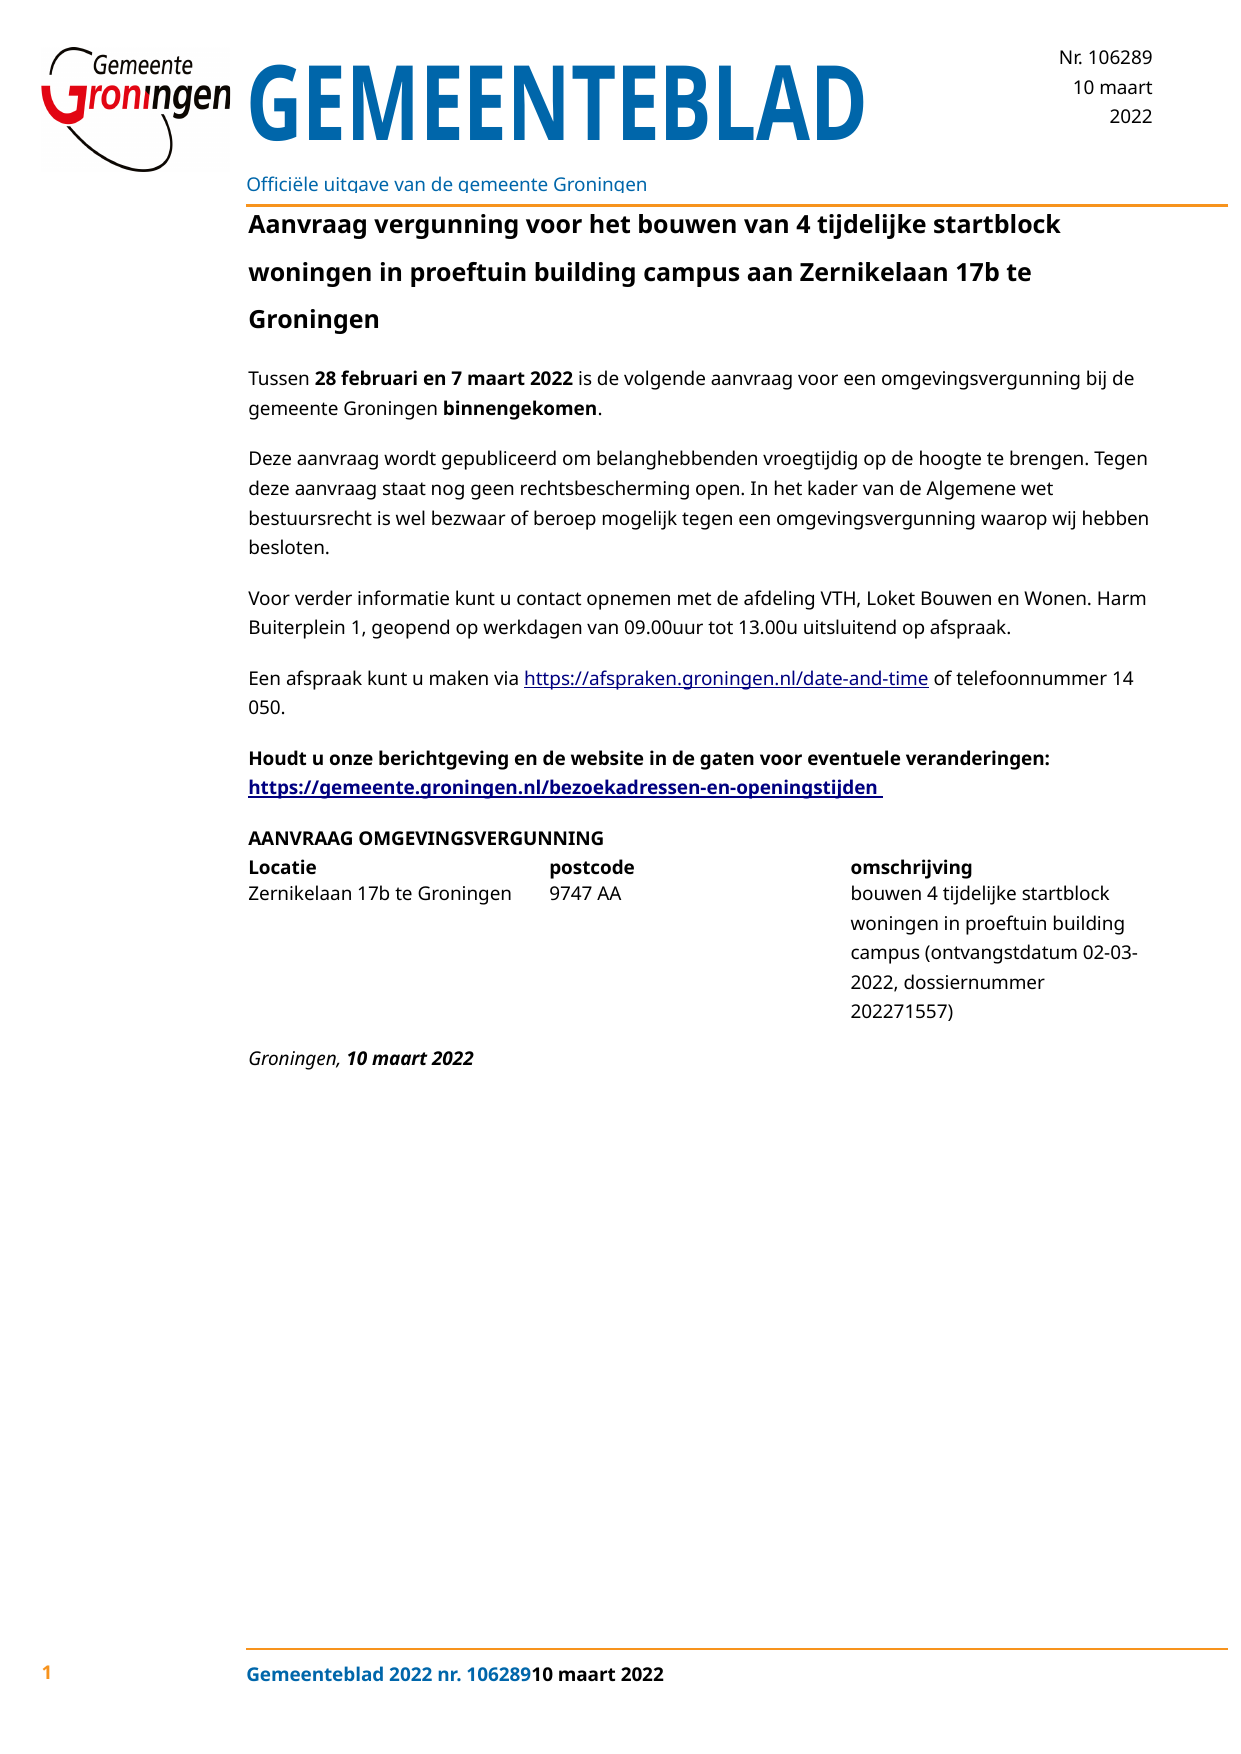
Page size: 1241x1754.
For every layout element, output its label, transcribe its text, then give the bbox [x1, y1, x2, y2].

text Aanvraag vergunning voor het bouwen van 4 tijdelijke startblock woningen in proeftuin building campus aan Zernikelaan 17b te Groningen [248, 207, 1152, 336]
text Deze aanvraag wordt gepubliceerd om belanghebbenden vroegtijdig op de hoogte te brengen. Tegen deze aanvraag staat nog geen rechtsbescherming open. In het kader van de Algemene wet bestuursrecht is wel bezwaar of beroep mogelijk tegen een omgevingsvergunning waarop wij hebben besloten. [248, 446, 1152, 560]
text AANVRAAG OMGEVINGSVERGUNNING [248, 825, 1152, 850]
table_cell 9747 AA [549, 880, 850, 1024]
text Een afspraak kunt u maken via https://afspraken.groningen.nl/date-and-time of telefoonnummer 14 050. [248, 665, 1152, 720]
table_cell Zernikelaan 17b te Groningen [248, 880, 549, 1024]
text Tussen 28 februari en 7 maart 2022 is de volgende aanvraag voor een omgevingsvergunning bij de gemeente Groningen binnengekomen. [248, 366, 1152, 421]
table_header omschrijving [850, 854, 1152, 880]
table_header postcode [549, 854, 850, 880]
table_cell bouwen 4 tijdelijke startblock woningen in proeftuin building campus (ontvangstdatum 02-03-2022, dossiernummer 202271557) [850, 880, 1152, 1024]
text Houdt u onze berichtgeving en de website in de gaten voor eventuele veranderingen: https://gemeente.groningen.nl/bezoekadressen-en-openingstijden [248, 745, 1152, 800]
text Groningen, 10 maart 2022 [248, 1046, 1152, 1071]
picture [41, 47, 231, 172]
table_header Locatie [248, 854, 549, 880]
text Voor verder informatie kunt u contact opnemen met de afdeling VTH, Loket Bouwen en Wonen. Harm Buiterplein 1, geopend op werkdagen van 09.00uur tot 13.00u uitsluitend op afspraak. [248, 585, 1152, 640]
